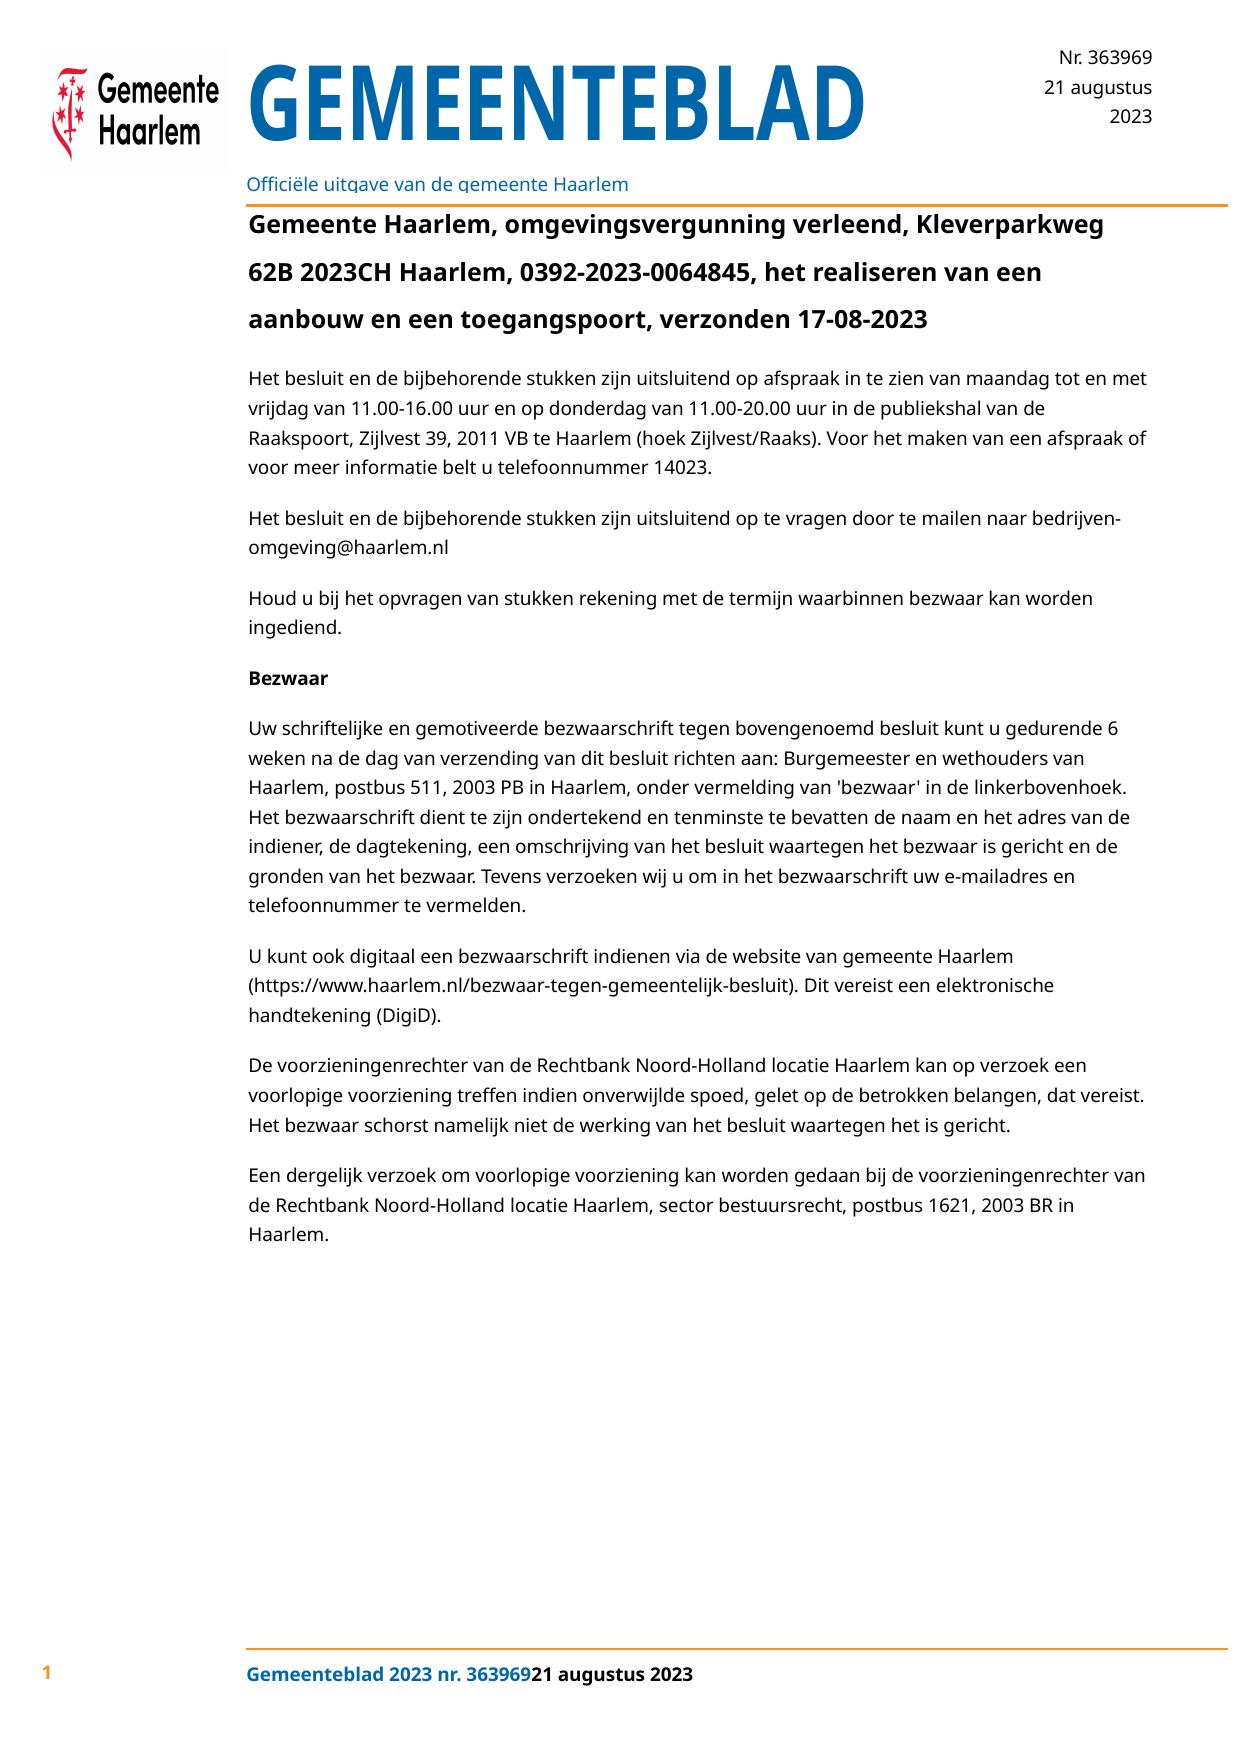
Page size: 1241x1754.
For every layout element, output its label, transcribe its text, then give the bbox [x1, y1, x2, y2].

picture [41, 47, 231, 172]
text U kunt ook digitaal een bezwaarschrift indienen via de website van gemeente Haarlem (https://www.haarlem.nl/bezwaar-tegen-gemeentelijk-besluit). Dit vereist een elektronische handtekening (DigiD). [248, 943, 1152, 1028]
text De voorzieningenrechter van de Rechtbank Noord-Holland locatie Haarlem kan op verzoek een voorlopige voorziening treffen indien onverwijlde spoed, gelet op de betrokken belangen, dat vereist. Het bezwaar schorst namelijk niet de werking van het besluit waartegen het is gericht. [248, 1053, 1152, 1137]
text Het besluit en de bijbehorende stukken zijn uitsluitend op te vragen door te mailen naar bedrijven-omgeving@haarlem.nl [248, 505, 1152, 560]
text Uw schriftelijke en gemotiveerde bezwaarschrift tegen bovengenoemd besluit kunt u gedurende 6 weken na de dag van verzending van dit besluit richten aan: Burgemeester en wethouders van Haarlem, postbus 511, 2003 PB in Haarlem, onder vermelding van 'bezwaar' in de linkerbovenhoek. Het bezwaarschrift dient te zijn ondertekend en tenminste te bevatten de naam en het adres van de indiener, de dagtekening, een omschrijving van het besluit waartegen het bezwaar is gericht en de gronden van het bezwaar. Tevens verzoeken wij u om in het bezwaarschrift uw e-mailadres en telefoonnummer te vermelden. [248, 715, 1152, 918]
text Gemeente Haarlem, omgevingsvergunning verleend, Kleverparkweg 62B 2023CH Haarlem, 0392-2023-0064845, het realiseren van een aanbouw en een toegangspoort, verzonden 17-08-2023 [248, 207, 1152, 336]
text Houd u bij het opvragen van stukken rekening met de termijn waarbinnen bezwaar kan worden ingediend. [248, 585, 1152, 640]
text Een dergelijk verzoek om voorlopige voorziening kan worden gedaan bij de voorzieningenrechter van de Rechtbank Noord-Holland locatie Haarlem, sector bestuursrecht, postbus 1621, 2003 BR in Haarlem. [248, 1162, 1152, 1247]
text Het besluit en de bijbehorende stukken zijn uitsluitend op afspraak in te zien van maandag tot en met vrijdag van 11.00-16.00 uur en op donderdag van 11.00-20.00 uur in de publiekshal van de Raakspoort, Zijlvest 39, 2011 VB te Haarlem (hoek Zijlvest/Raaks). Voor het maken van een afspraak of voor meer informatie belt u telefoonnummer 14023. [248, 366, 1152, 480]
text Bezwaar [248, 665, 1152, 690]
